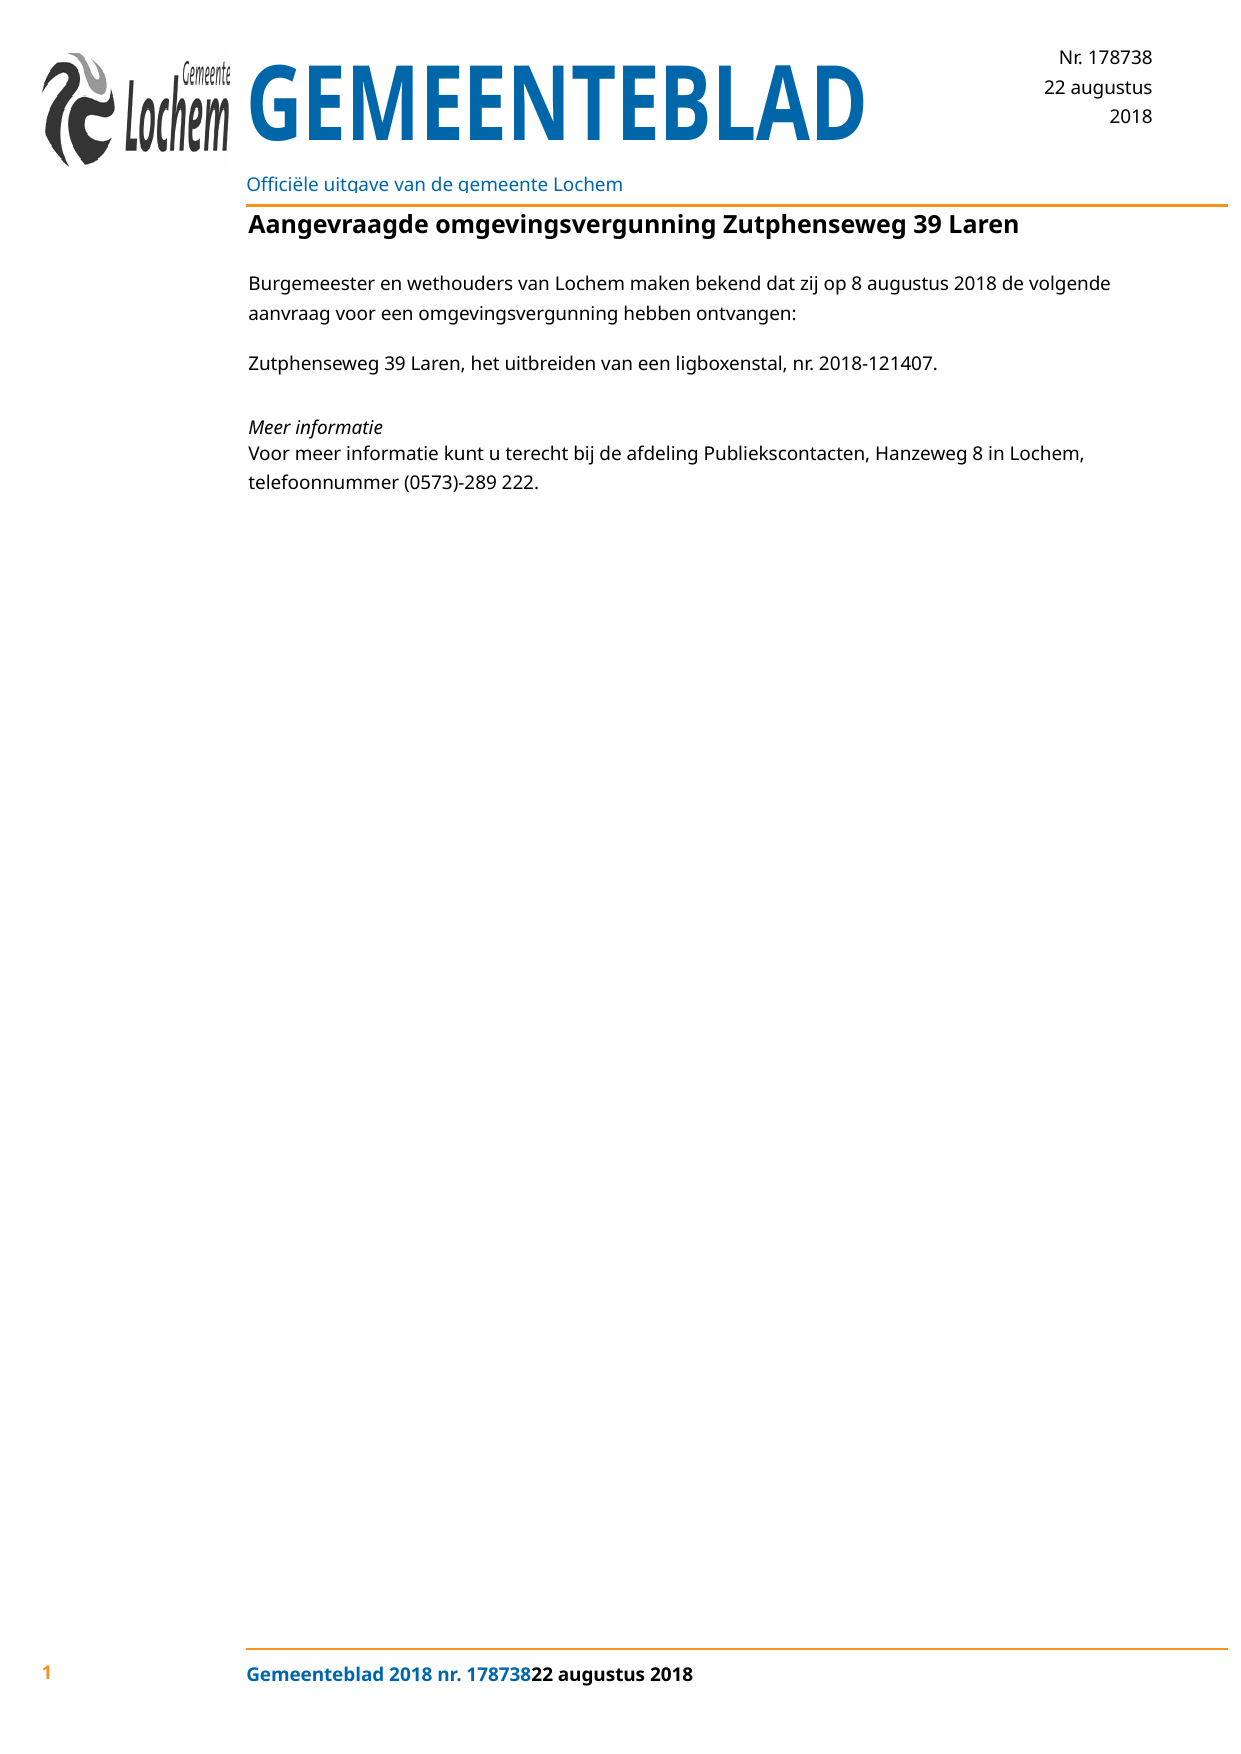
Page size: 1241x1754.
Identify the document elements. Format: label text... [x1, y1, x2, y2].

picture [41, 47, 231, 172]
text Aangevraagde omgevingsvergunning Zutphenseweg 39 Laren [248, 207, 1152, 241]
text Zutphenseweg 39 Laren, het uitbreiden van een ligboxenstal, nr. 2018-121407. [248, 350, 1152, 376]
text Burgemeester en wethouders van Lochem maken bekend dat zij op 8 augustus 2018 de volgende aanvraag voor een omgevingsvergunning hebben ontvangen: [248, 270, 1152, 326]
text Meer informatie [248, 414, 1152, 440]
text Voor meer informatie kunt u terecht bij de afdeling Publiekscontacten, Hanzeweg 8 in Lochem, telefoonnummer (0573)-289 222. [248, 440, 1152, 495]
